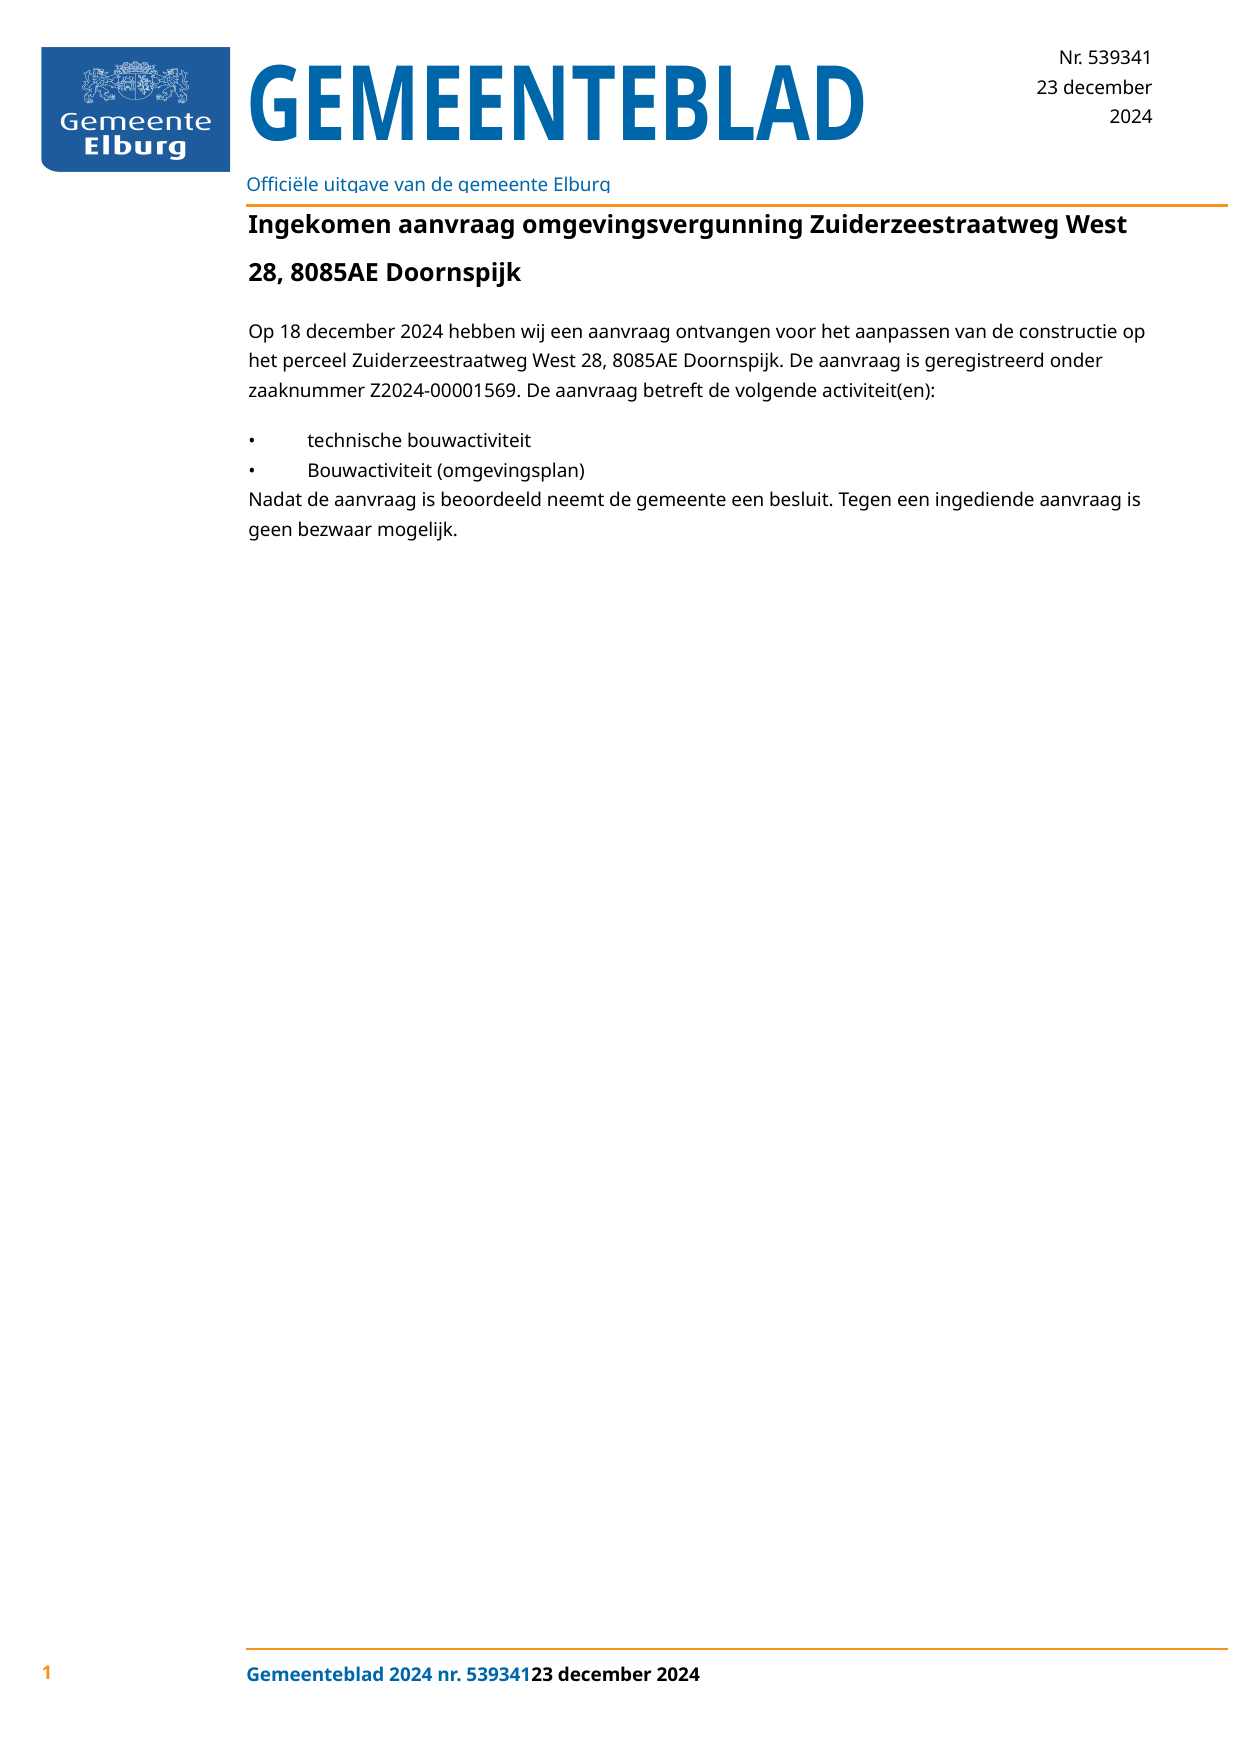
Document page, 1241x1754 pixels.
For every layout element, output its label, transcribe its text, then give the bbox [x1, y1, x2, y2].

text Nadat de aanvraag is beoordeeld neemt de gemeente een besluit. Tegen een ingediende aanvraag is geen bezwaar mogelijk. [248, 487, 1152, 542]
list Bouwactiviteit (omgevingsplan) [248, 457, 1152, 483]
text Ingekomen aanvraag omgevingsvergunning Zuiderzeestraatweg West 28, 8085AE Doornspijk [248, 207, 1152, 288]
list technische bouwactiviteit [248, 427, 1152, 453]
text Op 18 december 2024 hebben wij een aanvraag ontvangen voor het aanpassen van de constructie op het perceel Zuiderzeestraatweg West 28, 8085AE Doornspijk. De aanvraag is geregistreerd onder zaaknummer Z2024-00001569. De aanvraag betreft de volgende activiteit(en): [248, 318, 1152, 403]
picture [41, 47, 231, 172]
